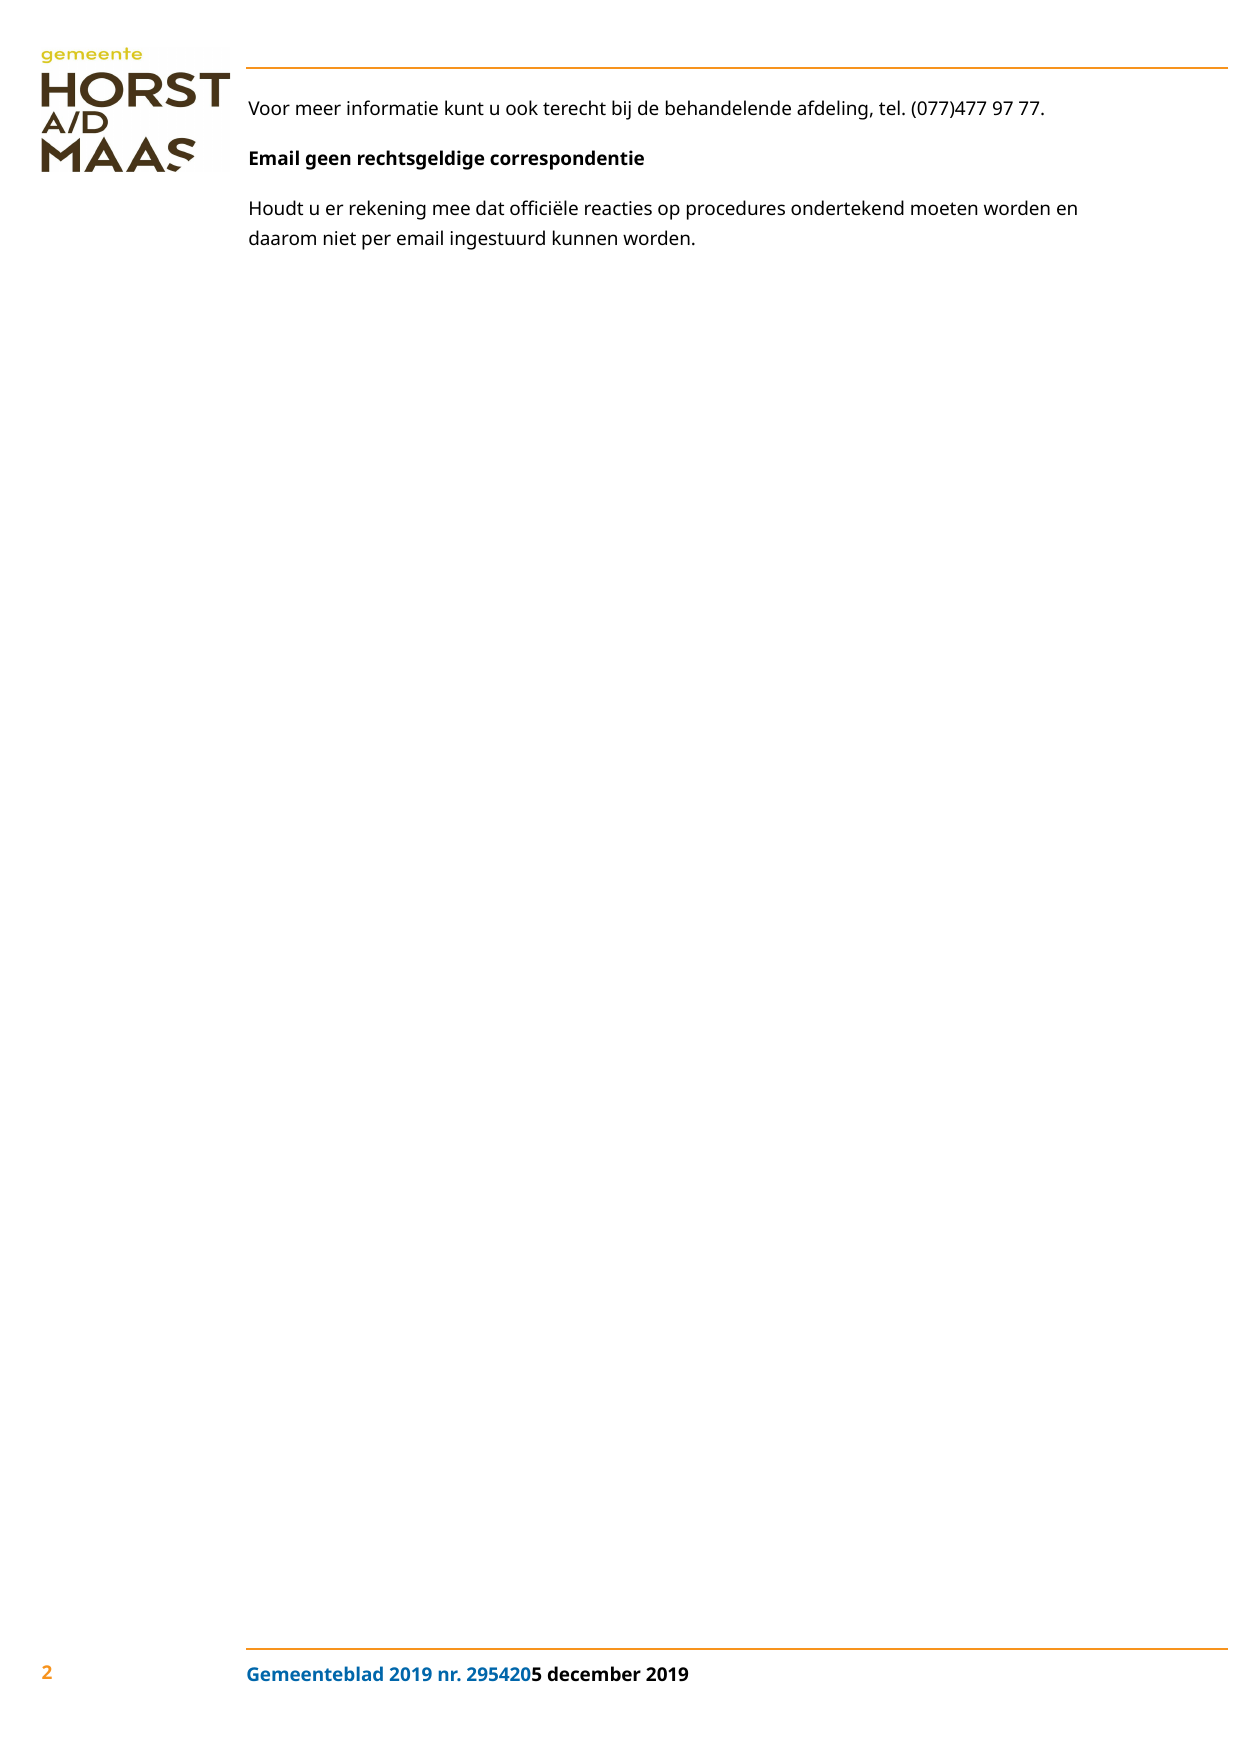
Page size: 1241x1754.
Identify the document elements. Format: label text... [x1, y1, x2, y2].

picture [41, 47, 231, 172]
text Houdt u er rekening mee dat officiële reacties op procedures ondertekend moeten worden en daarom niet per email ingestuurd kunnen worden. [248, 196, 1152, 251]
text Email geen rechtsgeldige correspondentie [248, 145, 1152, 171]
text Voor meer informatie kunt u ook terecht bij de behandelende afdeling, tel. (077)477 97 77. [248, 95, 1152, 121]
